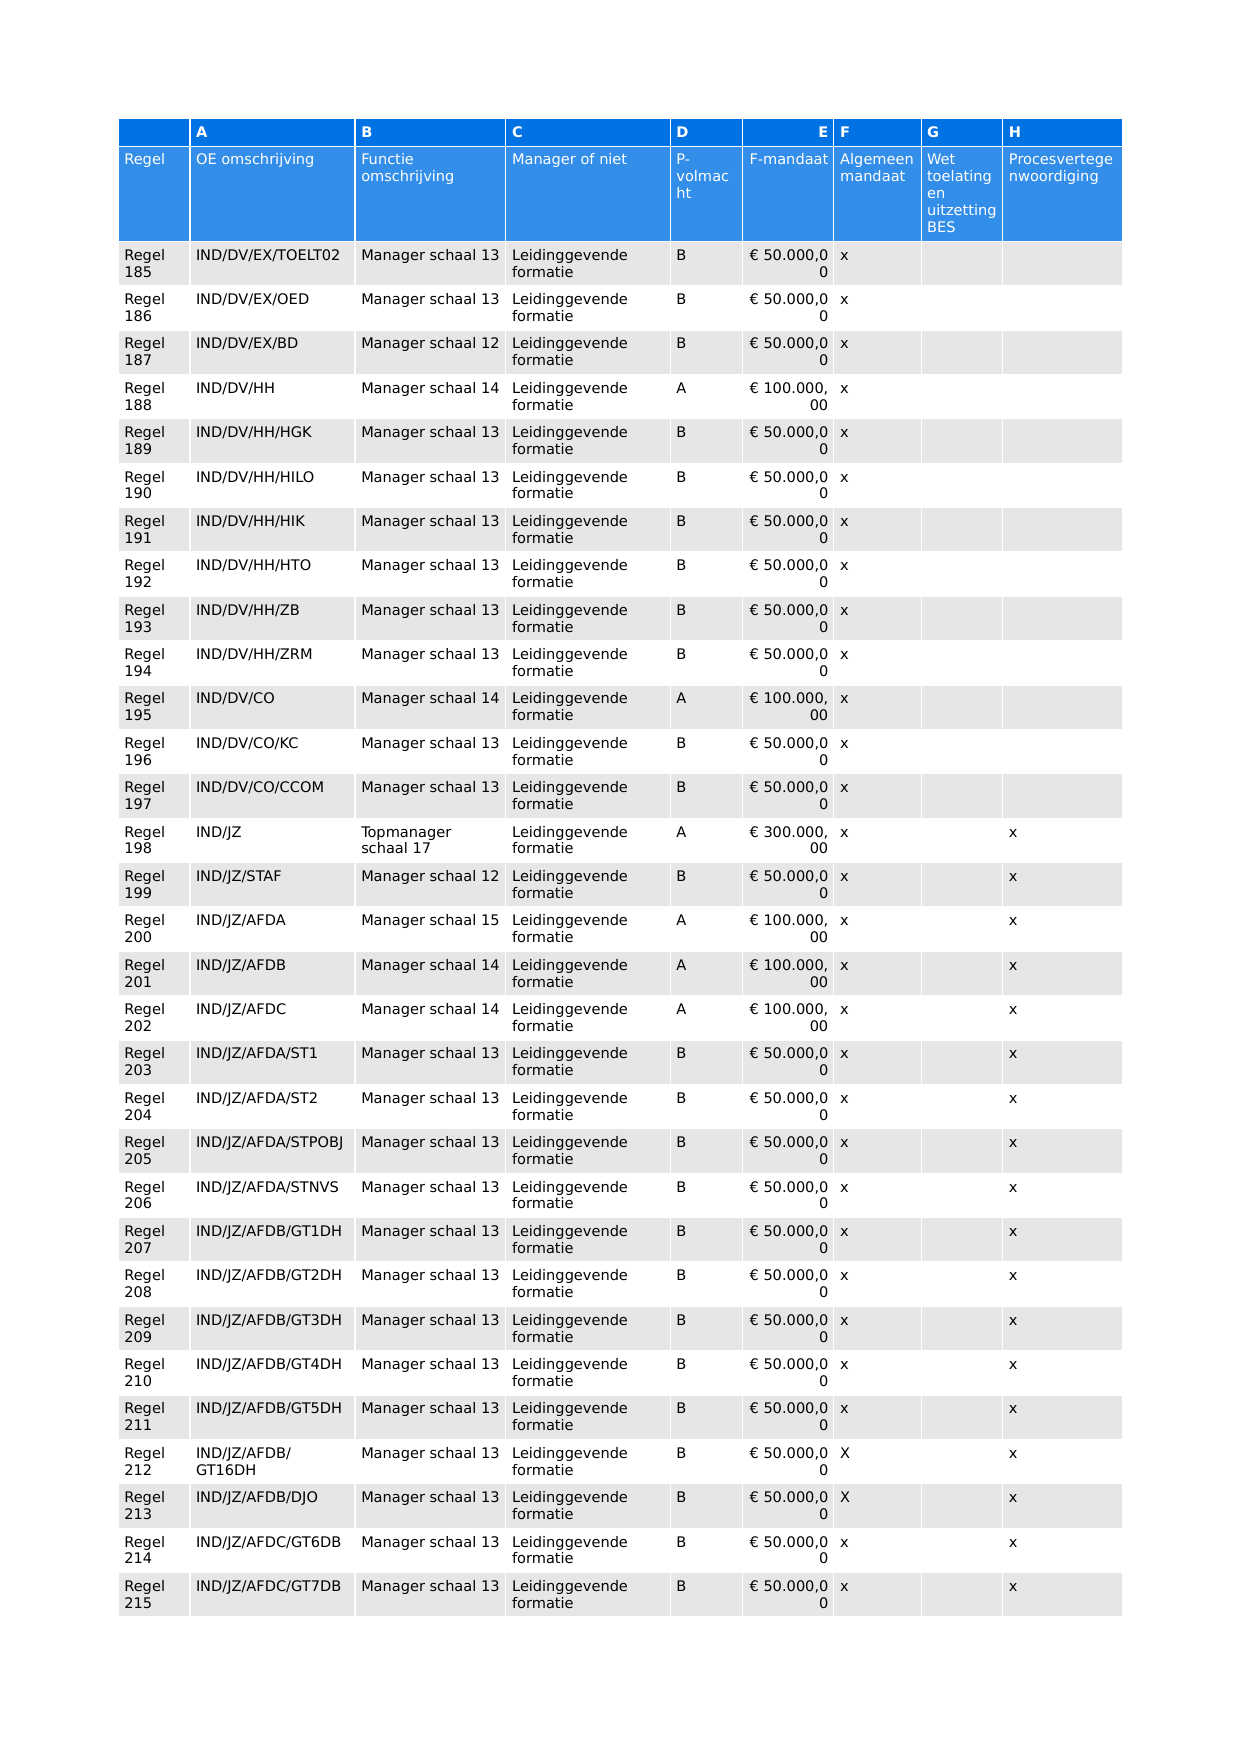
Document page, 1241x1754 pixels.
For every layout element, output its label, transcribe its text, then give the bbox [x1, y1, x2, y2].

table_cell [922, 1041, 1002, 1084]
table_cell x [1003, 952, 1122, 995]
table_header C [506, 119, 670, 146]
table_cell B [671, 1351, 742, 1394]
table_cell B [671, 1440, 742, 1483]
table_cell Manager schaal 13 [356, 286, 505, 329]
table_cell € 50.000,00 [743, 1573, 833, 1616]
table_cell A [671, 996, 742, 1039]
table_cell [922, 1529, 1002, 1572]
table_cell Manager schaal 14 [356, 996, 505, 1039]
table_cell Leidinggevende formatie [506, 641, 670, 684]
table_cell x [1003, 819, 1122, 862]
table_cell Leidinggevende formatie [506, 331, 670, 374]
table_cell Regel 212 [119, 1440, 189, 1483]
table_cell [922, 908, 1002, 951]
table_cell [922, 996, 1002, 1039]
table_cell € 50.000,00 [743, 508, 833, 551]
table_cell [1003, 508, 1122, 551]
table_header F [834, 119, 921, 146]
table_cell Regel 187 [119, 331, 189, 374]
table_cell [922, 730, 1002, 773]
table_cell A [671, 375, 742, 418]
table_cell [1003, 286, 1122, 329]
table_cell [922, 419, 1002, 463]
table_cell IND/JZ/AFDA/ST1 [191, 1041, 354, 1084]
table_cell [922, 1174, 1002, 1217]
table_cell Regel 195 [119, 686, 189, 729]
table_cell F-mandaat [743, 147, 833, 241]
table_cell IND/DV/EX/BD [191, 331, 354, 374]
table_cell x [834, 641, 921, 684]
table_cell B [671, 1529, 742, 1572]
table_cell € 50.000,00 [743, 1396, 833, 1439]
table_cell B [671, 331, 742, 374]
table_cell x [834, 1085, 921, 1128]
table_cell € 50.000,00 [743, 464, 833, 507]
table_cell IND/DV/EX/TOELT02 [191, 242, 354, 285]
table_cell Manager schaal 13 [356, 1440, 505, 1483]
table_cell Regel 186 [119, 286, 189, 329]
table_cell Regel 202 [119, 996, 189, 1039]
table_cell Regel 215 [119, 1573, 189, 1616]
table_cell Manager schaal 12 [356, 331, 505, 374]
table_cell € 50.000,00 [743, 641, 833, 684]
table_cell OE omschrijving [191, 147, 354, 241]
table_cell [922, 1218, 1002, 1261]
table_cell A [671, 908, 742, 951]
table_cell A [671, 819, 742, 862]
table_cell x [834, 952, 921, 995]
table_cell Regel 194 [119, 641, 189, 684]
table_cell Regel 205 [119, 1129, 189, 1173]
table_cell Manager schaal 13 [356, 419, 505, 463]
table_cell Regel 197 [119, 774, 189, 818]
table_cell B [671, 553, 742, 596]
table_cell € 50.000,00 [743, 774, 833, 818]
table_cell Regel 203 [119, 1041, 189, 1084]
table_cell x [834, 1263, 921, 1306]
table_cell x [834, 1174, 921, 1217]
table_cell x [834, 331, 921, 374]
table_cell x [834, 375, 921, 418]
table_cell Manager schaal 13 [356, 1041, 505, 1084]
table_cell € 50.000,00 [743, 1041, 833, 1084]
table_header G [922, 119, 1002, 146]
table_cell [922, 641, 1002, 684]
table_cell Manager schaal 13 [356, 464, 505, 507]
table_cell Leidinggevende formatie [506, 375, 670, 418]
table_cell IND/JZ/AFDC/GT6DB [191, 1529, 354, 1572]
table_cell Manager schaal 12 [356, 863, 505, 906]
table_cell [922, 508, 1002, 551]
table_cell x [834, 908, 921, 951]
table_cell Leidinggevende formatie [506, 1218, 670, 1261]
table_cell x [1003, 1085, 1122, 1128]
table_cell [922, 686, 1002, 729]
table_cell x [834, 863, 921, 906]
table_cell B [671, 1041, 742, 1084]
table_cell x [1003, 996, 1122, 1039]
table_cell x [1003, 863, 1122, 906]
table_cell x [834, 730, 921, 773]
table_cell IND/DV/CO [191, 686, 354, 729]
table_cell € 50.000,00 [743, 553, 833, 596]
table_cell x [834, 1351, 921, 1394]
table_cell Regel 196 [119, 730, 189, 773]
table_cell Regel 193 [119, 597, 189, 640]
table_cell x [1003, 1396, 1122, 1439]
table_cell Manager schaal 13 [356, 730, 505, 773]
table_cell € 50.000,00 [743, 1307, 833, 1350]
table_cell € 50.000,00 [743, 286, 833, 329]
table_cell B [671, 286, 742, 329]
table_cell Manager schaal 13 [356, 1529, 505, 1572]
table_cell A [671, 686, 742, 729]
table_cell IND/JZ/AFDB/GT4DH [191, 1351, 354, 1394]
table_cell Wet toelating en uitzetting BES [922, 147, 1002, 241]
table_cell Leidinggevende formatie [506, 774, 670, 818]
table_cell Manager schaal 13 [356, 1396, 505, 1439]
table_cell Leidinggevende formatie [506, 1440, 670, 1483]
table_cell € 50.000,00 [743, 1529, 833, 1572]
table_cell € 50.000,00 [743, 331, 833, 374]
table_cell [922, 1085, 1002, 1128]
table_cell Manager schaal 13 [356, 553, 505, 596]
table_cell x [834, 464, 921, 507]
table_cell x [834, 1396, 921, 1439]
table_cell IND/DV/CO/KC [191, 730, 354, 773]
table_cell Regel 185 [119, 242, 189, 285]
table_header [119, 119, 189, 146]
table_cell Regel 210 [119, 1351, 189, 1394]
table_cell B [671, 1263, 742, 1306]
table_cell € 50.000,00 [743, 1129, 833, 1173]
table_cell x [834, 1218, 921, 1261]
table_cell Manager schaal 13 [356, 1174, 505, 1217]
table_cell Algemeen mandaat [834, 147, 921, 241]
table_cell x [834, 508, 921, 551]
table_cell € 50.000,00 [743, 1085, 833, 1128]
table_cell X [834, 1484, 921, 1528]
table_cell Leidinggevende formatie [506, 1529, 670, 1572]
table_cell Leidinggevende formatie [506, 464, 670, 507]
table_cell B [671, 242, 742, 285]
table_cell A [671, 952, 742, 995]
table_cell [922, 1351, 1002, 1394]
table_header E [743, 119, 833, 146]
table_cell Procesvertegenwoordiging [1003, 147, 1122, 241]
table_cell IND/JZ/AFDB/GT3DH [191, 1307, 354, 1350]
table_cell IND/DV/EX/OED [191, 286, 354, 329]
table_cell Leidinggevende formatie [506, 1307, 670, 1350]
table_cell IND/DV/HH/ZB [191, 597, 354, 640]
table_cell € 50.000,00 [743, 1440, 833, 1483]
table_cell [1003, 464, 1122, 507]
table_cell IND/JZ/AFDA/STPOBJ [191, 1129, 354, 1173]
table_cell IND/DV/HH/HGK [191, 419, 354, 463]
table_cell x [834, 996, 921, 1039]
table_cell IND/DV/HH/ZRM [191, 641, 354, 684]
table_cell [922, 1263, 1002, 1306]
table_cell Leidinggevende formatie [506, 597, 670, 640]
table_cell Leidinggevende formatie [506, 1129, 670, 1173]
table_cell x [834, 819, 921, 862]
table_cell B [671, 1174, 742, 1217]
table_cell x [1003, 1351, 1122, 1394]
table_cell [1003, 597, 1122, 640]
table_cell IND/JZ/AFDB/GT2DH [191, 1263, 354, 1306]
table_cell Leidinggevende formatie [506, 1263, 670, 1306]
table_cell € 100.000,00 [743, 952, 833, 995]
table_cell € 50.000,00 [743, 863, 833, 906]
table_cell IND/JZ/AFDA/ST2 [191, 1085, 354, 1128]
table_cell Regel 188 [119, 375, 189, 418]
table_cell Regel 214 [119, 1529, 189, 1572]
table_cell Regel 206 [119, 1174, 189, 1217]
table_cell Regel 213 [119, 1484, 189, 1528]
table_cell IND/JZ/AFDB/GT5DH [191, 1396, 354, 1439]
table_cell Regel 199 [119, 863, 189, 906]
table_cell Regel 192 [119, 553, 189, 596]
table_cell [1003, 553, 1122, 596]
table_cell x [834, 242, 921, 285]
table_cell x [1003, 1307, 1122, 1350]
table_cell Manager schaal 13 [356, 1218, 505, 1261]
table_cell B [671, 419, 742, 463]
table_cell Regel 211 [119, 1396, 189, 1439]
table_cell Manager schaal 15 [356, 908, 505, 951]
table_cell x [834, 1529, 921, 1572]
table_cell IND/DV/HH/HILO [191, 464, 354, 507]
table_cell x [1003, 1573, 1122, 1616]
table_cell IND/DV/HH/HIK [191, 508, 354, 551]
table_cell Leidinggevende formatie [506, 508, 670, 551]
table_cell x [834, 1041, 921, 1084]
table_cell Leidinggevende formatie [506, 1041, 670, 1084]
table_cell B [671, 1573, 742, 1616]
table_cell [922, 1307, 1002, 1350]
table_cell Regel 207 [119, 1218, 189, 1261]
table_cell [922, 952, 1002, 995]
table_cell [922, 331, 1002, 374]
table_cell B [671, 1307, 742, 1350]
table_cell Leidinggevende formatie [506, 1351, 670, 1394]
table_cell € 100.000,00 [743, 686, 833, 729]
table_cell Manager schaal 14 [356, 686, 505, 729]
table_cell Manager schaal 13 [356, 1351, 505, 1394]
table_cell x [834, 419, 921, 463]
table_cell x [1003, 908, 1122, 951]
table_cell x [834, 553, 921, 596]
table_cell x [834, 686, 921, 729]
table_cell Manager schaal 13 [356, 774, 505, 818]
table_cell [922, 1129, 1002, 1173]
table_cell Regel 209 [119, 1307, 189, 1350]
table_cell x [834, 1307, 921, 1350]
table_cell [1003, 242, 1122, 285]
table_cell Manager schaal 13 [356, 1307, 505, 1350]
table_cell IND/JZ/AFDB [191, 952, 354, 995]
table_cell x [834, 1129, 921, 1173]
table_cell x [1003, 1440, 1122, 1483]
table_cell B [671, 1129, 742, 1173]
table_cell IND/JZ/AFDB/DJO [191, 1484, 354, 1528]
table_cell Leidinggevende formatie [506, 242, 670, 285]
table_cell Leidinggevende formatie [506, 1085, 670, 1128]
table_cell [1003, 774, 1122, 818]
table_header A [191, 119, 354, 146]
table_cell Leidinggevende formatie [506, 908, 670, 951]
table_cell Leidinggevende formatie [506, 419, 670, 463]
table_cell [1003, 686, 1122, 729]
table_cell [922, 863, 1002, 906]
table_cell [1003, 375, 1122, 418]
table_cell Leidinggevende formatie [506, 1396, 670, 1439]
table_cell B [671, 641, 742, 684]
table_cell [922, 286, 1002, 329]
table_cell IND/DV/CO/CCOM [191, 774, 354, 818]
table_cell Regel 208 [119, 1263, 189, 1306]
table_cell x [834, 1573, 921, 1616]
table_cell € 100.000,00 [743, 996, 833, 1039]
table_cell IND/JZ/AFDC [191, 996, 354, 1039]
table_cell € 300.000,00 [743, 819, 833, 862]
table_cell IND/DV/HH/HTO [191, 553, 354, 596]
table_cell Regel [119, 147, 189, 241]
table_cell [922, 375, 1002, 418]
table_cell Leidinggevende formatie [506, 819, 670, 862]
table_cell x [834, 774, 921, 818]
table_header D [671, 119, 742, 146]
table_cell Manager schaal 13 [356, 597, 505, 640]
table_cell x [834, 286, 921, 329]
table_cell € 100.000,00 [743, 375, 833, 418]
table_cell [1003, 641, 1122, 684]
table_cell Manager schaal 13 [356, 1129, 505, 1173]
table_cell [922, 819, 1002, 862]
table_cell Manager schaal 14 [356, 375, 505, 418]
table_cell B [671, 1484, 742, 1528]
table_cell [922, 597, 1002, 640]
table_cell X [834, 1440, 921, 1483]
table_cell B [671, 508, 742, 551]
table_cell B [671, 1085, 742, 1128]
table_cell B [671, 464, 742, 507]
table_cell € 100.000,00 [743, 908, 833, 951]
table_cell B [671, 774, 742, 818]
table_cell [922, 553, 1002, 596]
table_cell IND/JZ/STAF [191, 863, 354, 906]
table_cell IND/JZ [191, 819, 354, 862]
table_cell Topmanager schaal 17 [356, 819, 505, 862]
table_cell B [671, 597, 742, 640]
table_cell Leidinggevende formatie [506, 553, 670, 596]
table_cell B [671, 730, 742, 773]
table_cell [922, 464, 1002, 507]
table_cell [922, 1484, 1002, 1528]
table_cell [922, 1573, 1002, 1616]
table_cell € 50.000,00 [743, 419, 833, 463]
table_cell € 50.000,00 [743, 597, 833, 640]
table_header B [356, 119, 505, 146]
table_cell x [1003, 1174, 1122, 1217]
table_cell B [671, 863, 742, 906]
table_cell IND/JZ/AFDB/GT16DH [191, 1440, 354, 1483]
table_cell Manager of niet [506, 147, 670, 241]
table_cell € 50.000,00 [743, 730, 833, 773]
table_header H [1003, 119, 1122, 146]
table_cell Regel 191 [119, 508, 189, 551]
table_cell Leidinggevende formatie [506, 996, 670, 1039]
table_cell Regel 201 [119, 952, 189, 995]
table_cell [922, 1396, 1002, 1439]
table_cell IND/JZ/AFDC/GT7DB [191, 1573, 354, 1616]
table_cell € 50.000,00 [743, 1484, 833, 1528]
table_cell Leidinggevende formatie [506, 730, 670, 773]
table_cell Leidinggevende formatie [506, 863, 670, 906]
table_cell € 50.000,00 [743, 242, 833, 285]
table_cell B [671, 1396, 742, 1439]
table_cell IND/JZ/AFDA [191, 908, 354, 951]
table_cell x [1003, 1529, 1122, 1572]
table_cell Regel 204 [119, 1085, 189, 1128]
table_cell € 50.000,00 [743, 1174, 833, 1217]
table_cell B [671, 1218, 742, 1261]
table_cell Manager schaal 13 [356, 1263, 505, 1306]
table_cell Manager schaal 13 [356, 1573, 505, 1616]
table_cell Leidinggevende formatie [506, 286, 670, 329]
table_cell x [1003, 1129, 1122, 1173]
table_cell Leidinggevende formatie [506, 1484, 670, 1528]
table_cell Manager schaal 13 [356, 508, 505, 551]
table_cell x [1003, 1263, 1122, 1306]
table_cell IND/JZ/AFDB/GT1DH [191, 1218, 354, 1261]
table_cell Regel 190 [119, 464, 189, 507]
table_cell Functie omschrijving [356, 147, 505, 241]
table_cell Regel 198 [119, 819, 189, 862]
table_cell Leidinggevende formatie [506, 1573, 670, 1616]
table_cell IND/JZ/AFDA/STNVS [191, 1174, 354, 1217]
table_cell Manager schaal 13 [356, 1085, 505, 1128]
table_cell x [1003, 1218, 1122, 1261]
table_cell € 50.000,00 [743, 1263, 833, 1306]
table_cell € 50.000,00 [743, 1351, 833, 1394]
table_cell [922, 1440, 1002, 1483]
table_cell [1003, 730, 1122, 773]
table_cell Leidinggevende formatie [506, 952, 670, 995]
table_cell Manager schaal 13 [356, 242, 505, 285]
table_cell [1003, 419, 1122, 463]
table_cell Leidinggevende formatie [506, 686, 670, 729]
table_cell x [834, 597, 921, 640]
table_cell Regel 200 [119, 908, 189, 951]
table_cell [1003, 331, 1122, 374]
table_cell Regel 189 [119, 419, 189, 463]
table_cell [922, 242, 1002, 285]
table_cell Manager schaal 14 [356, 952, 505, 995]
table_cell x [1003, 1041, 1122, 1084]
table_cell Manager schaal 13 [356, 1484, 505, 1528]
table_cell Manager schaal 13 [356, 641, 505, 684]
table_cell Leidinggevende formatie [506, 1174, 670, 1217]
table_cell IND/DV/HH [191, 375, 354, 418]
table_cell P-volmacht [671, 147, 742, 241]
table_cell € 50.000,00 [743, 1218, 833, 1261]
table_cell x [1003, 1484, 1122, 1528]
table_cell [922, 774, 1002, 818]
